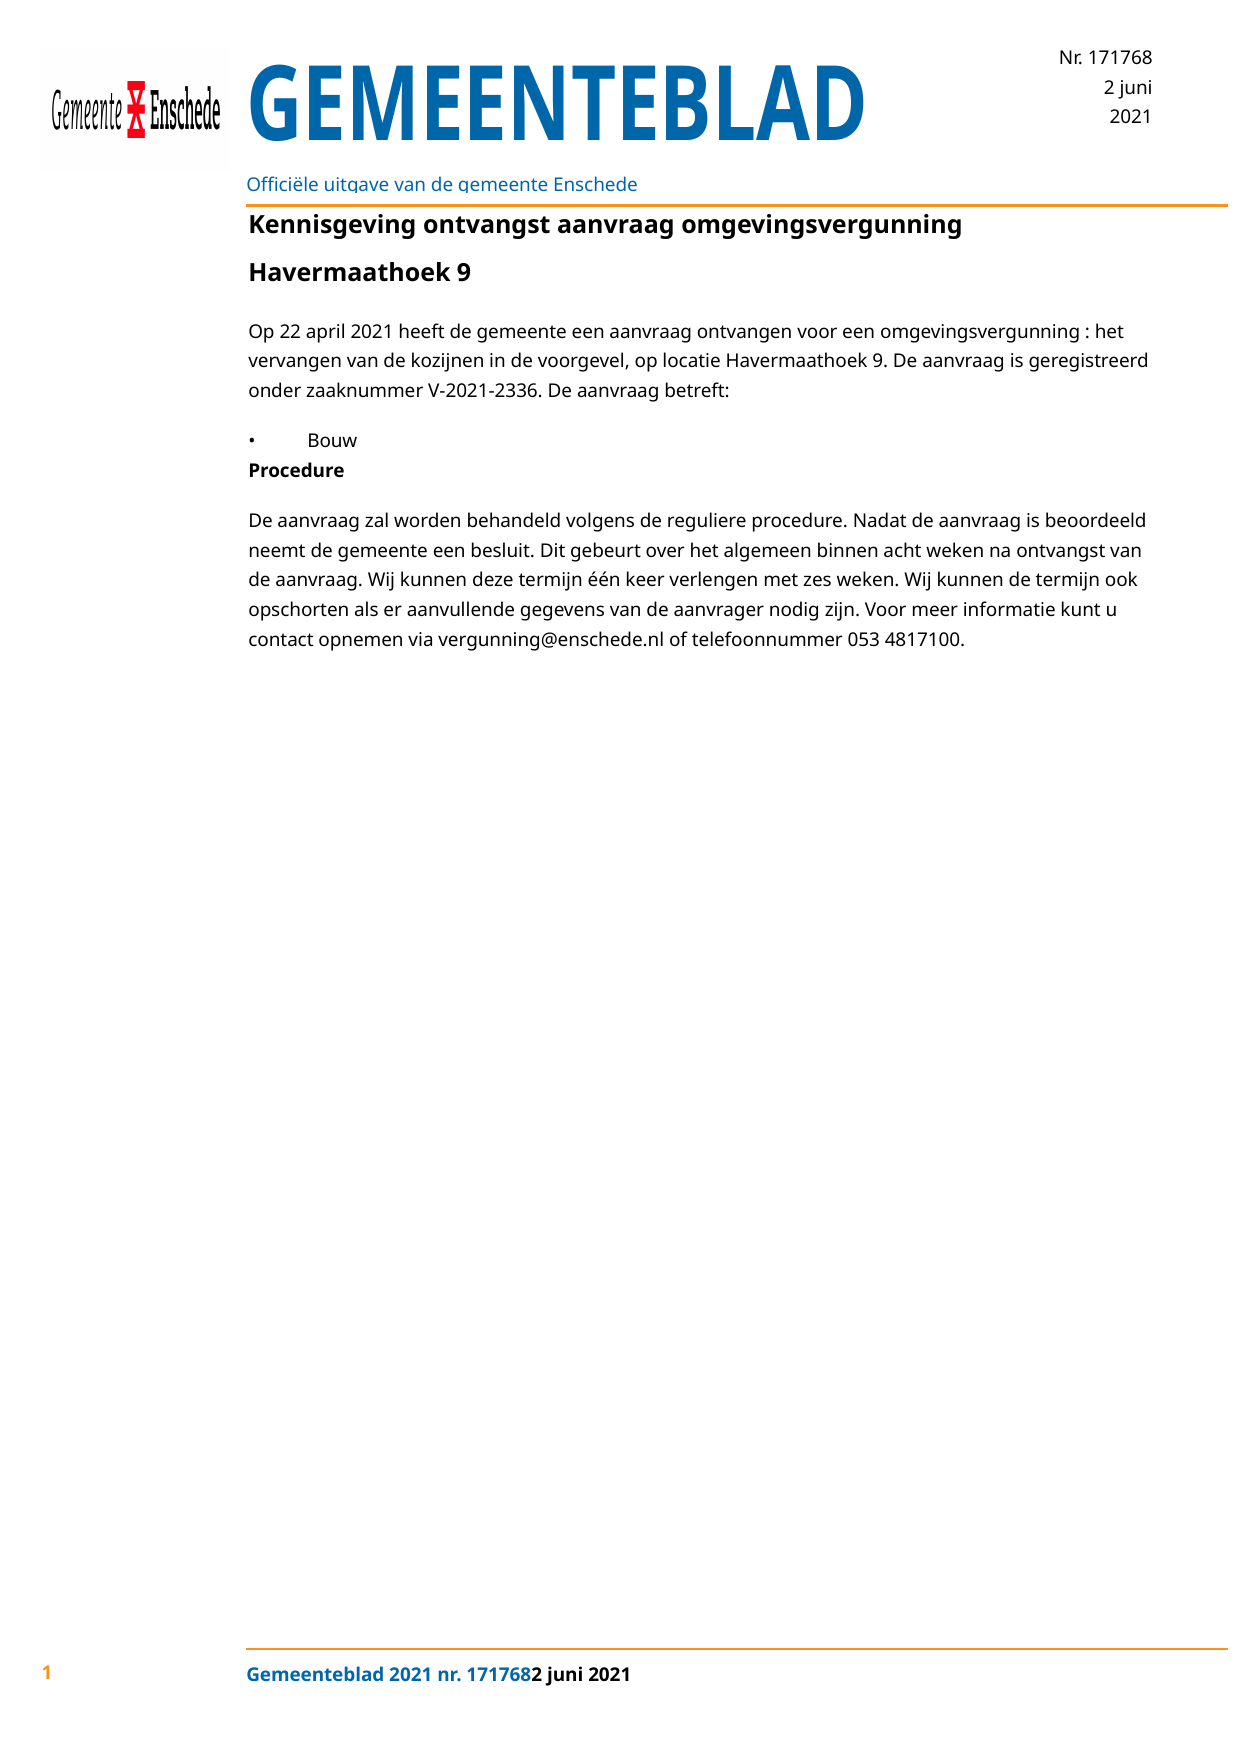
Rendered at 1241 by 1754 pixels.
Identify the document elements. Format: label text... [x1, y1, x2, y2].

text Op 22 april 2021 heeft de gemeente een aanvraag ontvangen voor een omgevingsvergunning : het vervangen van de kozijnen in de voorgevel, op locatie Havermaathoek 9. De aanvraag is geregistreerd onder zaaknummer V-2021-2336. De aanvraag betreft: [248, 318, 1152, 403]
text De aanvraag zal worden behandeld volgens de reguliere procedure. Nadat de aanvraag is beoordeeld neemt de gemeente een besluit. Dit gebeurt over het algemeen binnen acht weken na ontvangst van de aanvraag. Wij kunnen deze termijn één keer verlengen met zes weken. Wij kunnen de termijn ook opschorten als er aanvullende gegevens van de aanvrager nodig zijn. Voor meer informatie kunt u contact opnemen via vergunning@enschede.nl of telefoonnummer 053 4817100. [248, 507, 1152, 652]
list Bouw [248, 427, 1152, 453]
text Kennisgeving ontvangst aanvraag omgevingsvergunning Havermaathoek 9 [248, 207, 1152, 288]
picture [41, 47, 231, 172]
text Procedure [248, 457, 1152, 483]
